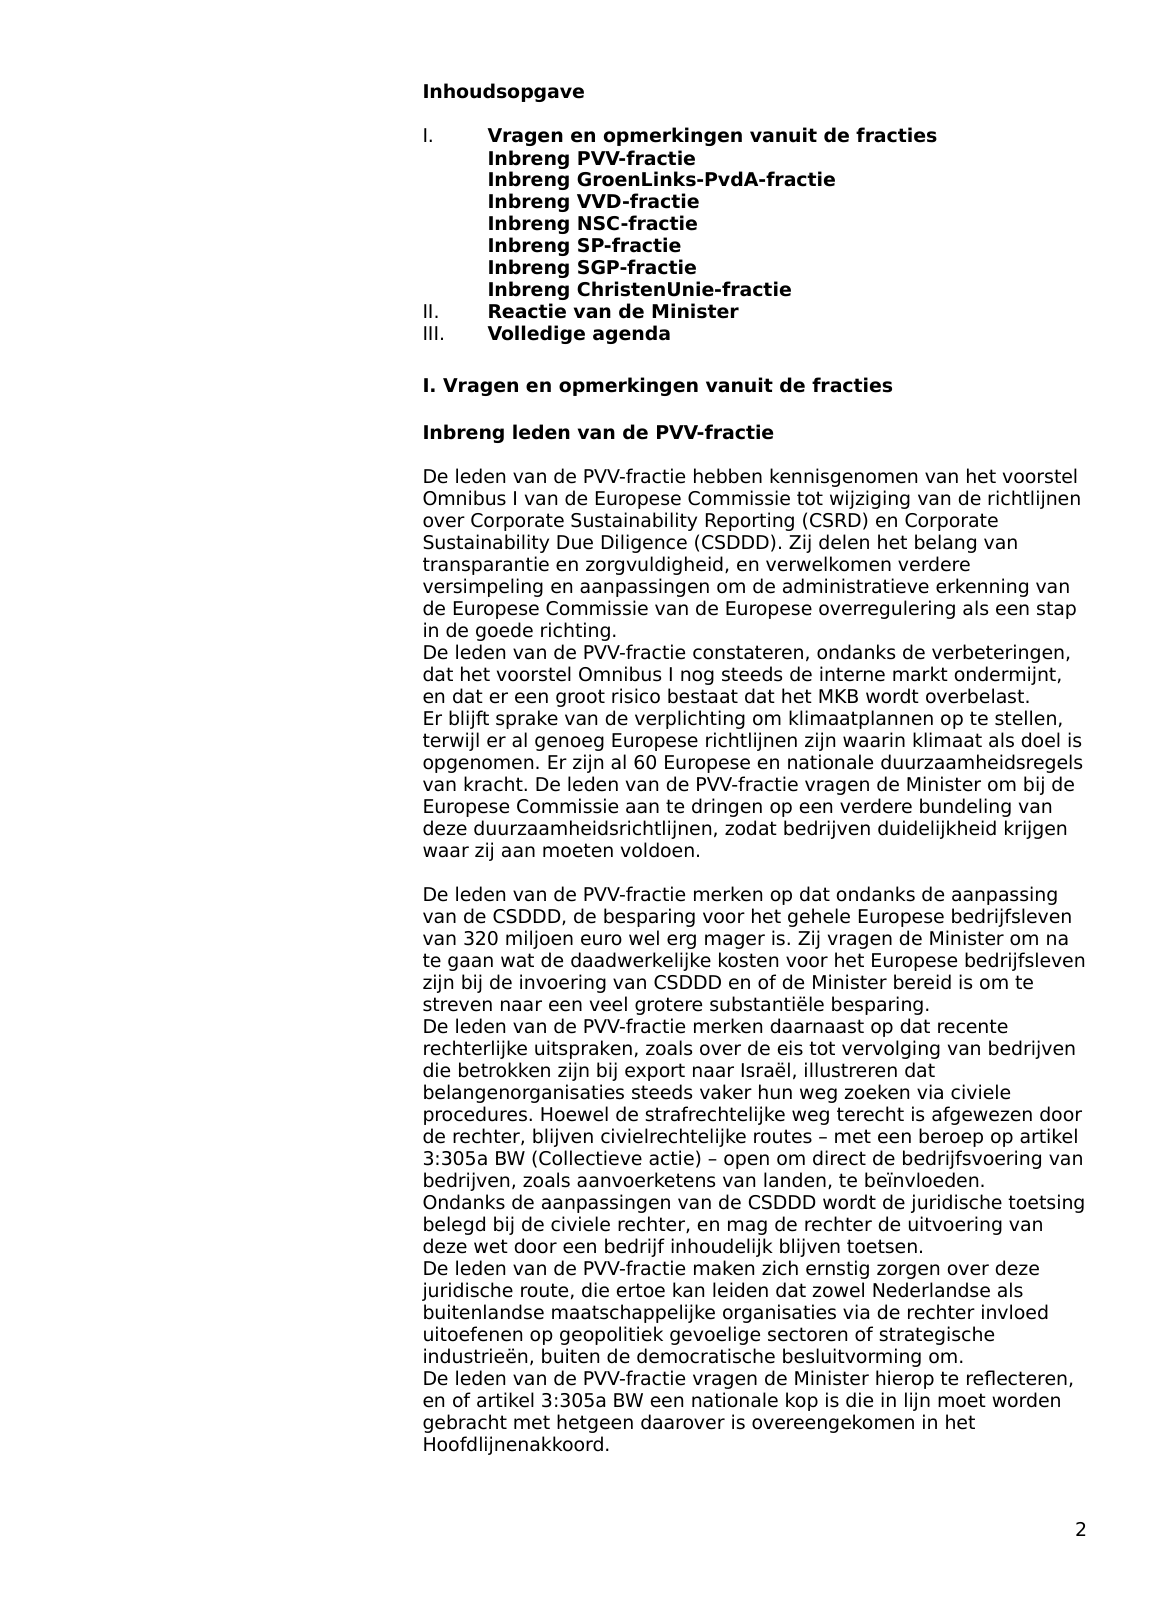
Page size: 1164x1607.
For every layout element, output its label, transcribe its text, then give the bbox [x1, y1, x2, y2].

text Inbreng VVD-fractie [487, 191, 1087, 213]
text Ondanks de aanpassingen van de CSDDD wordt de juridische toetsing belegd bij de civiele rechter, en mag de rechter de uitvoering van deze wet door een bedrijf inhoudelijk blijven toetsen. [422, 1192, 1087, 1258]
text Inbreng ChristenUnie-fractie [487, 279, 1087, 301]
subtitle Inhoudsopgave [422, 81, 1087, 103]
text Inbreng GroenLinks-PvdA-fractie [487, 169, 1087, 191]
text De leden van de PVV-fractie merken op dat ondanks de aanpassing van de CSDDD, de besparing voor het gehele Europese bedrijfsleven van 320 miljoen euro wel erg mager is. Zij vragen de Minister om na te gaan wat de daadwerkelijke kosten voor het Europese bedrijfsleven zijn bij de invoering van CSDDD en of de Minister bereid is om te streven naar een veel grotere substantiële besparing. [422, 884, 1087, 1016]
text Inbreng SP-fractie [487, 235, 1087, 257]
text De leden van de PVV-fractie constateren, ondanks de verbeteringen, dat het voorstel Omnibus I nog steeds de interne markt ondermijnt, en dat er een groot risico bestaat dat het MKB wordt overbelast. [422, 642, 1087, 708]
text De leden van de PVV-fractie merken daarnaast op dat recente rechterlijke uitspraken, zoals over de eis tot vervolging van bedrijven die betrokken zijn bij export naar Israël, illustreren dat belangenorganisaties steeds vaker hun weg zoeken via civiele procedures. Hoewel de strafrechtelijke weg terecht is afgewezen door de rechter, blijven civielrechtelijke routes – met een beroep op artikel 3:305a BW (Collectieve actie) – open om direct de bedrijfsvoering van bedrijven, zoals aanvoerketens van landen, te beïnvloeden. [422, 1016, 1087, 1192]
text Inbreng NSC-fractie [487, 213, 1087, 235]
text I. Vragen en opmerkingen vanuit de fracties [422, 125, 1087, 147]
text II. Reactie van de Minister [422, 301, 1087, 323]
text Inbreng PVV-fractie [487, 147, 1087, 169]
text III. Volledige agenda [422, 323, 1087, 345]
text Inbreng SGP-fractie [487, 257, 1087, 279]
text De leden van de PVV-fractie vragen de Minister hierop te reflecteren, en of artikel 3:305a BW een nationale kop is die in lijn moet worden gebracht met hetgeen daarover is overeengekomen in het Hoofdlijnenakkoord. [422, 1368, 1087, 1456]
subtitle Inbreng leden van de PVV-fractie [422, 422, 1087, 444]
text De leden van de PVV-fractie maken zich ernstig zorgen over deze juridische route, die ertoe kan leiden dat zowel Nederlandse als buitenlandse maatschappelijke organisaties via de rechter invloed uitoefenen op geopolitiek gevoelige sectoren of strategische industrieën, buiten de democratische besluitvorming om. [422, 1258, 1087, 1368]
text De leden van de PVV-fractie hebben kennisgenomen van het voorstel Omnibus I van de Europese Commissie tot wijziging van de richtlijnen over Corporate Sustainability Reporting (CSRD) en Corporate Sustainability Due Diligence (CSDDD). Zij delen het belang van transparantie en zorgvuldigheid, en verwelkomen verdere versimpeling en aanpassingen om de administratieve erkenning van de Europese Commissie van de Europese overregulering als een stap in de goede richting. [422, 466, 1087, 642]
subtitle I. Vragen en opmerkingen vanuit de fracties [422, 375, 1087, 397]
text Er blijft sprake van de verplichting om klimaatplannen op te stellen, terwijl er al genoeg Europese richtlijnen zijn waarin klimaat als doel is opgenomen. Er zijn al 60 Europese en nationale duurzaamheidsregels van kracht. De leden van de PVV-fractie vragen de Minister om bij de Europese Commissie aan te dringen op een verdere bundeling van deze duurzaamheidsrichtlijnen, zodat bedrijven duidelijkheid krijgen waar zij aan moeten voldoen. [422, 708, 1087, 862]
